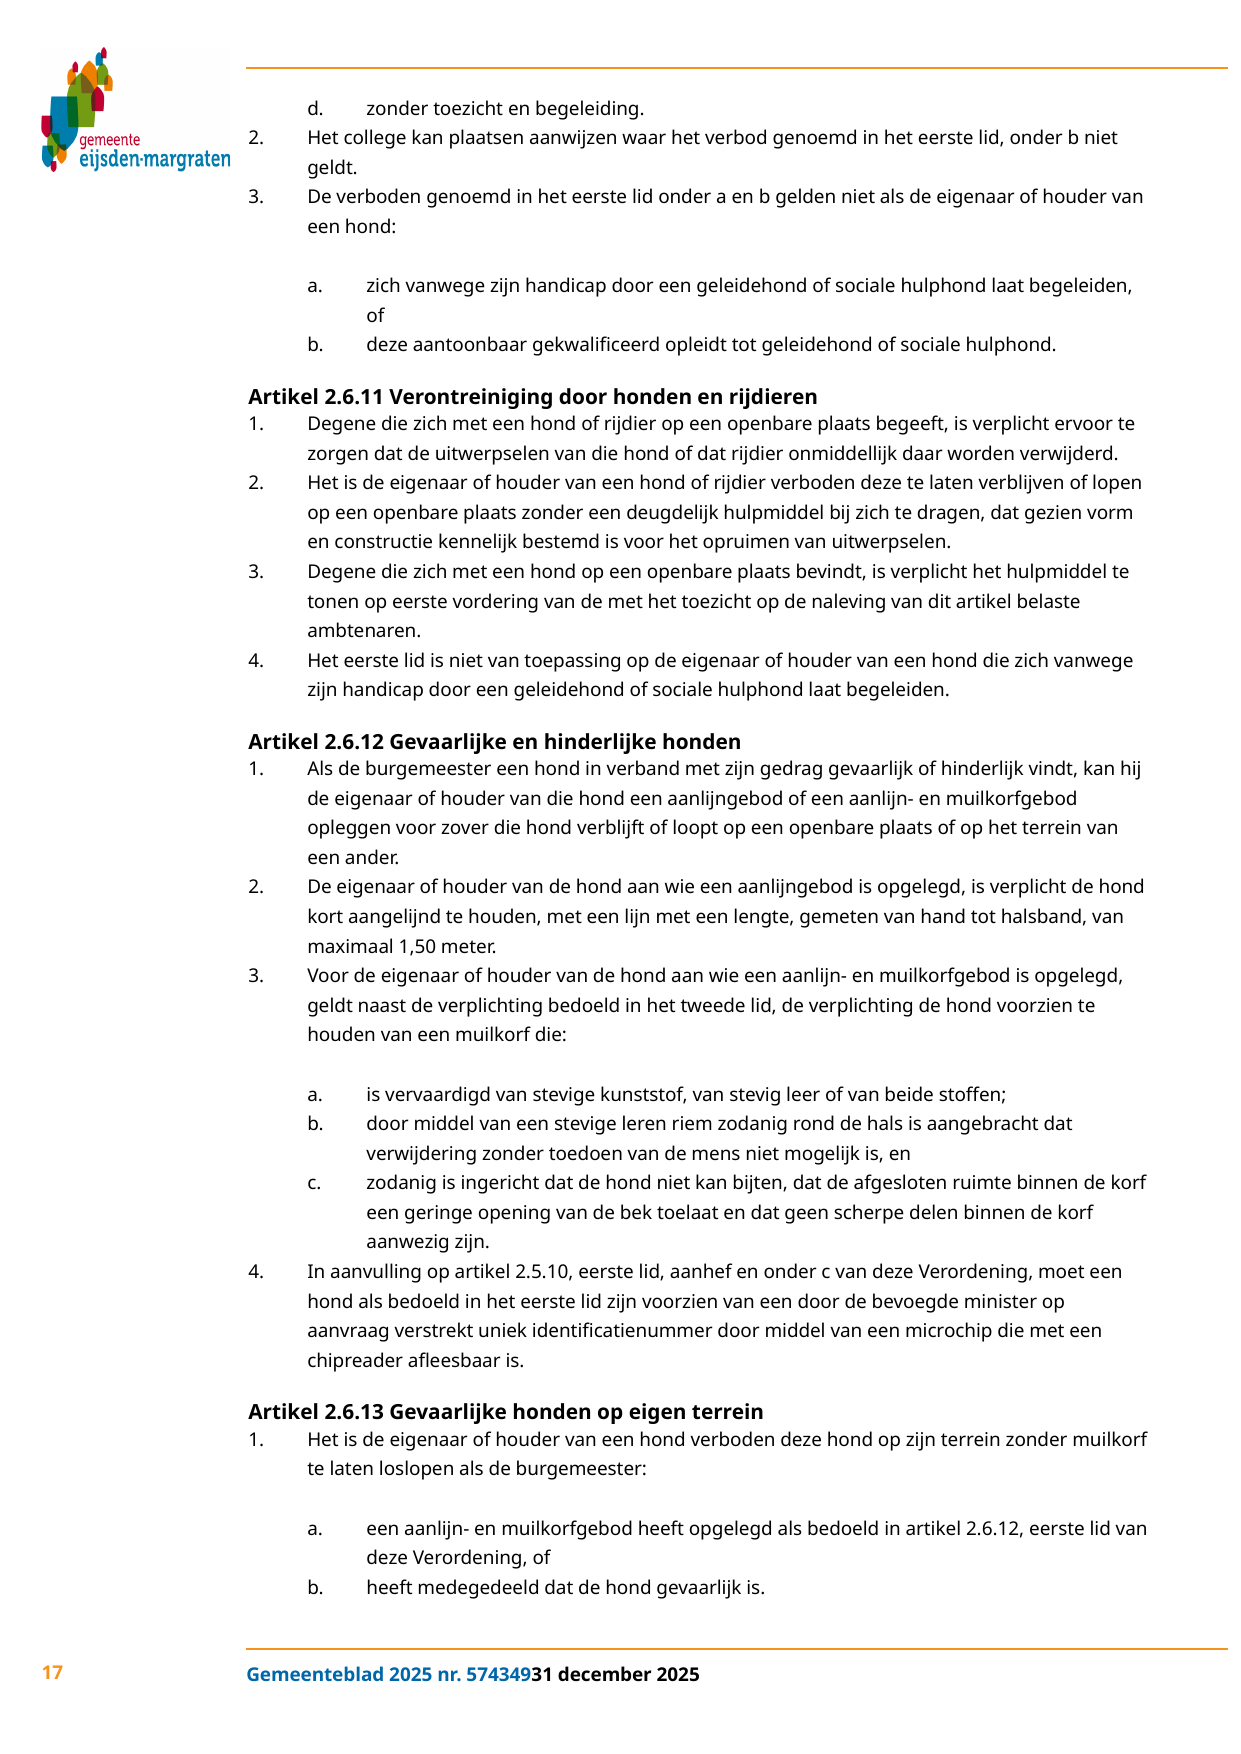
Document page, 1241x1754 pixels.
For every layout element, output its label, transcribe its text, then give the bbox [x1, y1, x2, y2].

list zonder toezicht en begeleiding. [307, 95, 1152, 121]
picture [41, 47, 231, 172]
list heeft medegedeeld dat de hond gevaarlijk is. [307, 1574, 1152, 1599]
list deze aantoonbaar gekwalificeerd opleidt tot geleidehond of sociale hulphond. [307, 331, 1152, 357]
list zich vanwege zijn handicap door een geleidehond of sociale hulphond laat begeleiden, of [307, 272, 1152, 328]
list is vervaardigd van stevige kunststof, van stevig leer of van beide stoffen; [307, 1081, 1152, 1107]
list In aanvulling op artikel 2.5.10, eerste lid, aanhef en onder c van deze Verordening, moet een hond als bedoeld in het eerste lid zijn voorzien van een door de bevoegde minister op aanvraag verstrekt uniek identificatienummer door middel van een microchip die met een chipreader afleesbaar is. [248, 1258, 1152, 1373]
list een aanlijn- en muilkorfgebod heeft opgelegd als bedoeld in artikel 2.6.12, eerste lid van deze Verordening, of [307, 1515, 1152, 1570]
list zodanig is ingericht dat de hond niet kan bijten, dat de afgesloten ruimte binnen de korf een geringe opening van de bek toelaat en dat geen scherpe delen binnen de korf aanwezig zijn. [307, 1169, 1152, 1254]
list Voor de eigenaar of houder van de hond aan wie een aanlijn- en muilkorfgebod is opgelegd, geldt naast de verplichting bedoeld in het tweede lid, de verplichting de hond voorzien te houden van een muilkorf die: [248, 962, 1152, 1047]
text Artikel 2.6.11 Verontreiniging door honden en rijdieren [248, 382, 1152, 410]
list De verboden genoemd in het eerste lid onder a en b gelden niet als de eigenaar of houder van een hond: [248, 183, 1152, 239]
list Het is de eigenaar of houder van een hond verboden deze hond op zijn terrein zonder muilkorf te laten loslopen als de burgemeester: [248, 1426, 1152, 1481]
list Als de burgemeester een hond in verband met zijn gedrag gevaarlijk of hinderlijk vindt, kan hij de eigenaar of houder van die hond een aanlijngebod of een aanlijn- en muilkorfgebod opleggen voor zover die hond verblijft of loopt op een openbare plaats of op het terrein van een ander. [248, 755, 1152, 870]
list Het is de eigenaar of houder van een hond of rijdier verboden deze te laten verblijven of lopen op een openbare plaats zonder een deugdelijk hulpmiddel bij zich te dragen, dat gezien vorm en constructie kennelijk bestemd is voor het opruimen van uitwerpselen. [248, 469, 1152, 554]
list door middel van een stevige leren riem zodanig rond de hals is aangebracht dat verwijdering zonder toedoen van de mens niet mogelijk is, en [307, 1110, 1152, 1166]
text Artikel 2.6.12 Gevaarlijke en hinderlijke honden [248, 727, 1152, 755]
list Het college kan plaatsen aanwijzen waar het verbod genoemd in het eerste lid, onder b niet geldt. [248, 124, 1152, 180]
text Artikel 2.6.13 Gevaarlijke honden op eigen terrein [248, 1397, 1152, 1426]
list Degene die zich met een hond of rijdier op een openbare plaats begeeft, is verplicht ervoor te zorgen dat de uitwerpselen van die hond of dat rijdier onmiddellijk daar worden verwijderd. [248, 410, 1152, 466]
list De eigenaar of houder van de hond aan wie een aanlijngebod is opgelegd, is verplicht de hond kort aangelijnd te houden, met een lijn met een lengte, gemeten van hand tot halsband, van maximaal 1,50 meter. [248, 874, 1152, 959]
list Het eerste lid is niet van toepassing op de eigenaar of houder van een hond die zich vanwege zijn handicap door een geleidehond of sociale hulphond laat begeleiden. [248, 647, 1152, 702]
list Degene die zich met een hond op een openbare plaats bevindt, is verplicht het hulpmiddel te tonen op eerste vordering van de met het toezicht op de naleving van dit artikel belaste ambtenaren. [248, 558, 1152, 643]
